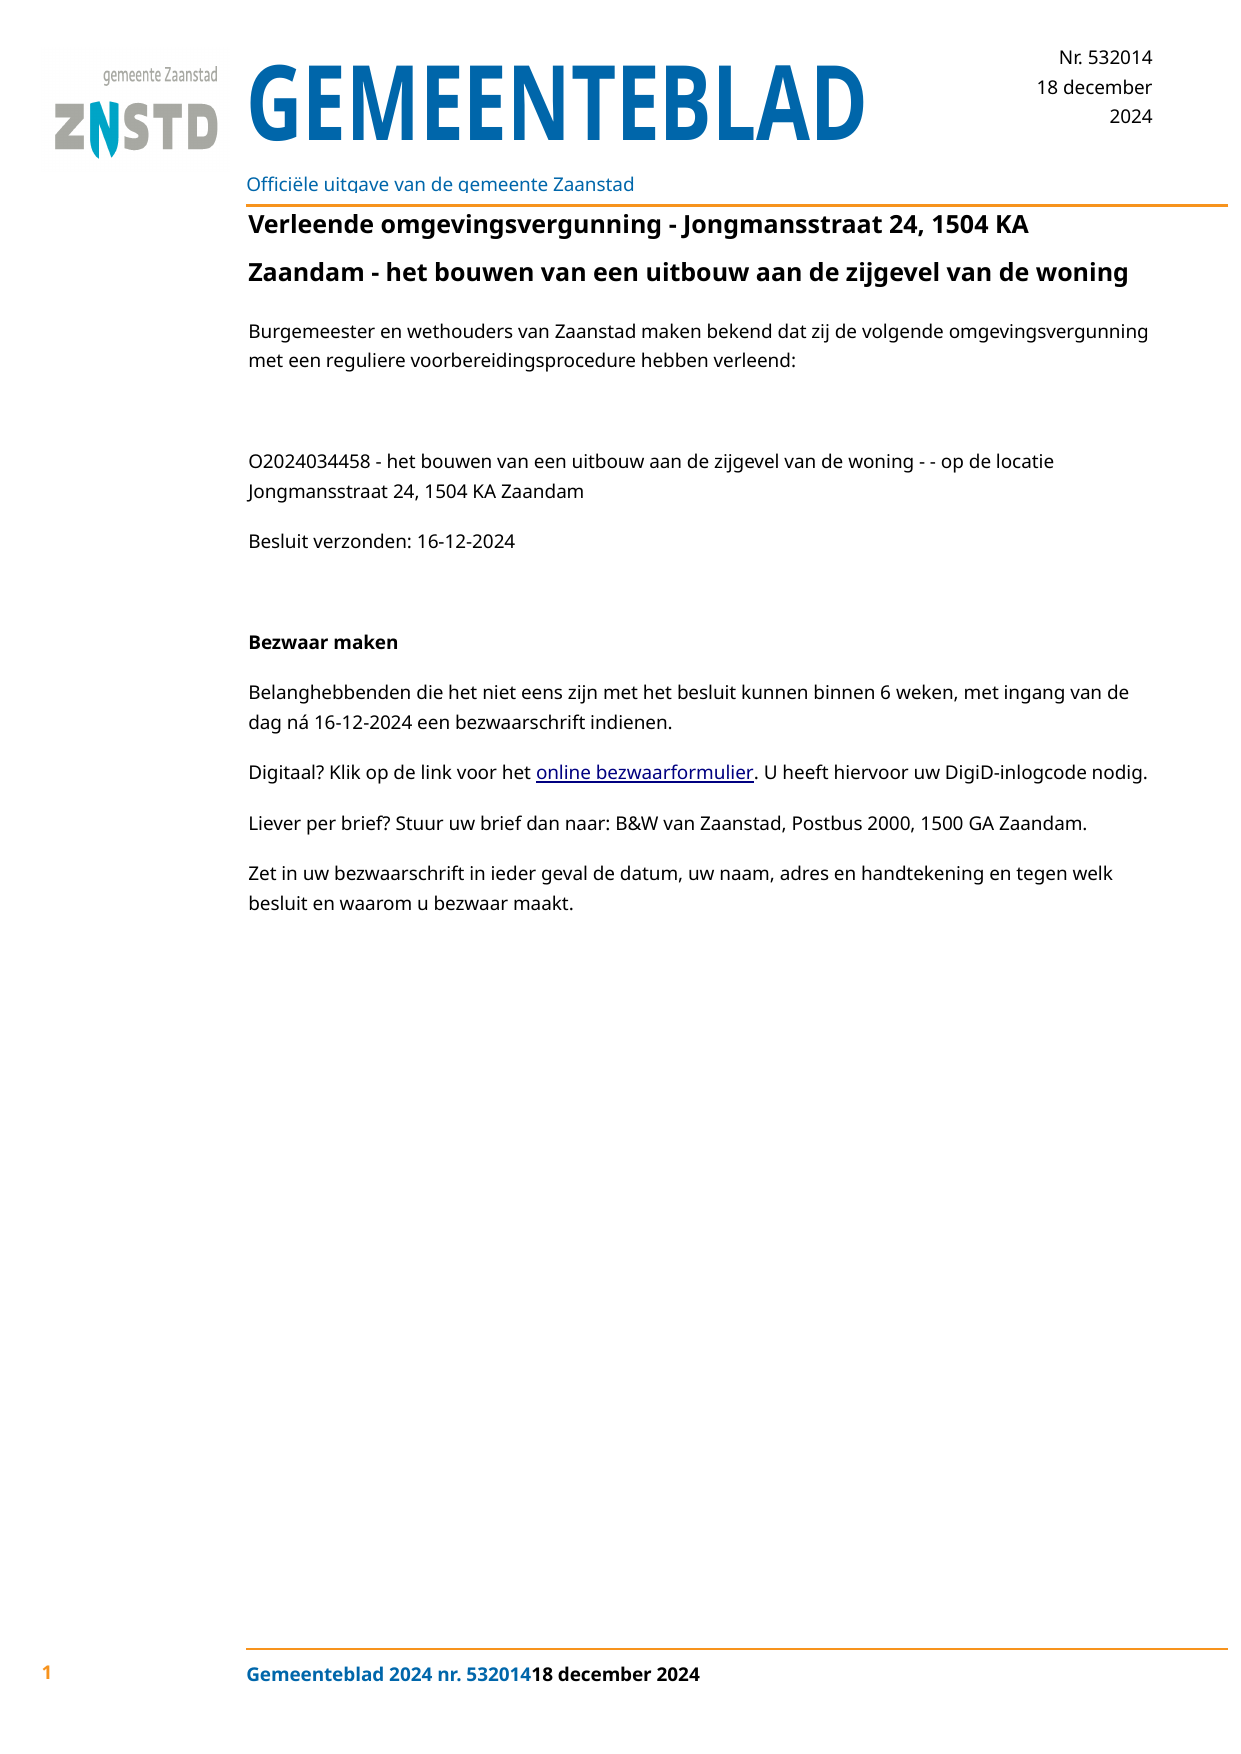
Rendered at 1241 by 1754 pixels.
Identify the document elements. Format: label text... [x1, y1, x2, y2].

text Bezwaar maken [248, 629, 1152, 655]
text Liever per brief? Stuur uw brief dan naar: B&W van Zaanstad, Postbus 2000, 1500 GA Zaandam. [248, 810, 1152, 836]
text Verleende omgevingsvergunning - Jongmansstraat 24, 1504 KA Zaandam - het bouwen van een uitbouw aan de zijgevel van de woning [248, 207, 1152, 288]
text Belanghebbenden die het niet eens zijn met het besluit kunnen binnen 6 weken, met ingang van de dag ná 16-12-2024 een bezwaarschrift indienen. [248, 679, 1152, 735]
text Digitaal? Klik op de link voor het online bezwaarformulier. U heeft hiervoor uw DigiD-inlogcode nodig. [248, 759, 1152, 785]
text Burgemeester en wethouders van Zaanstad maken bekend dat zij de volgende omgevingsvergunning met een reguliere voorbereidingsprocedure hebben verleend: [248, 318, 1152, 373]
text Zet in uw bezwaarschrift in ieder geval de datum, uw naam, adres en handtekening en tegen welk besluit en waarom u bezwaar maakt. [248, 860, 1152, 916]
text O2024034458 - het bouwen van een uitbouw aan de zijgevel van de woning - - op de locatie Jongmansstraat 24, 1504 KA Zaandam [248, 448, 1152, 504]
text Besluit verzonden: 16-12-2024 [248, 528, 1152, 554]
picture [41, 47, 231, 172]
